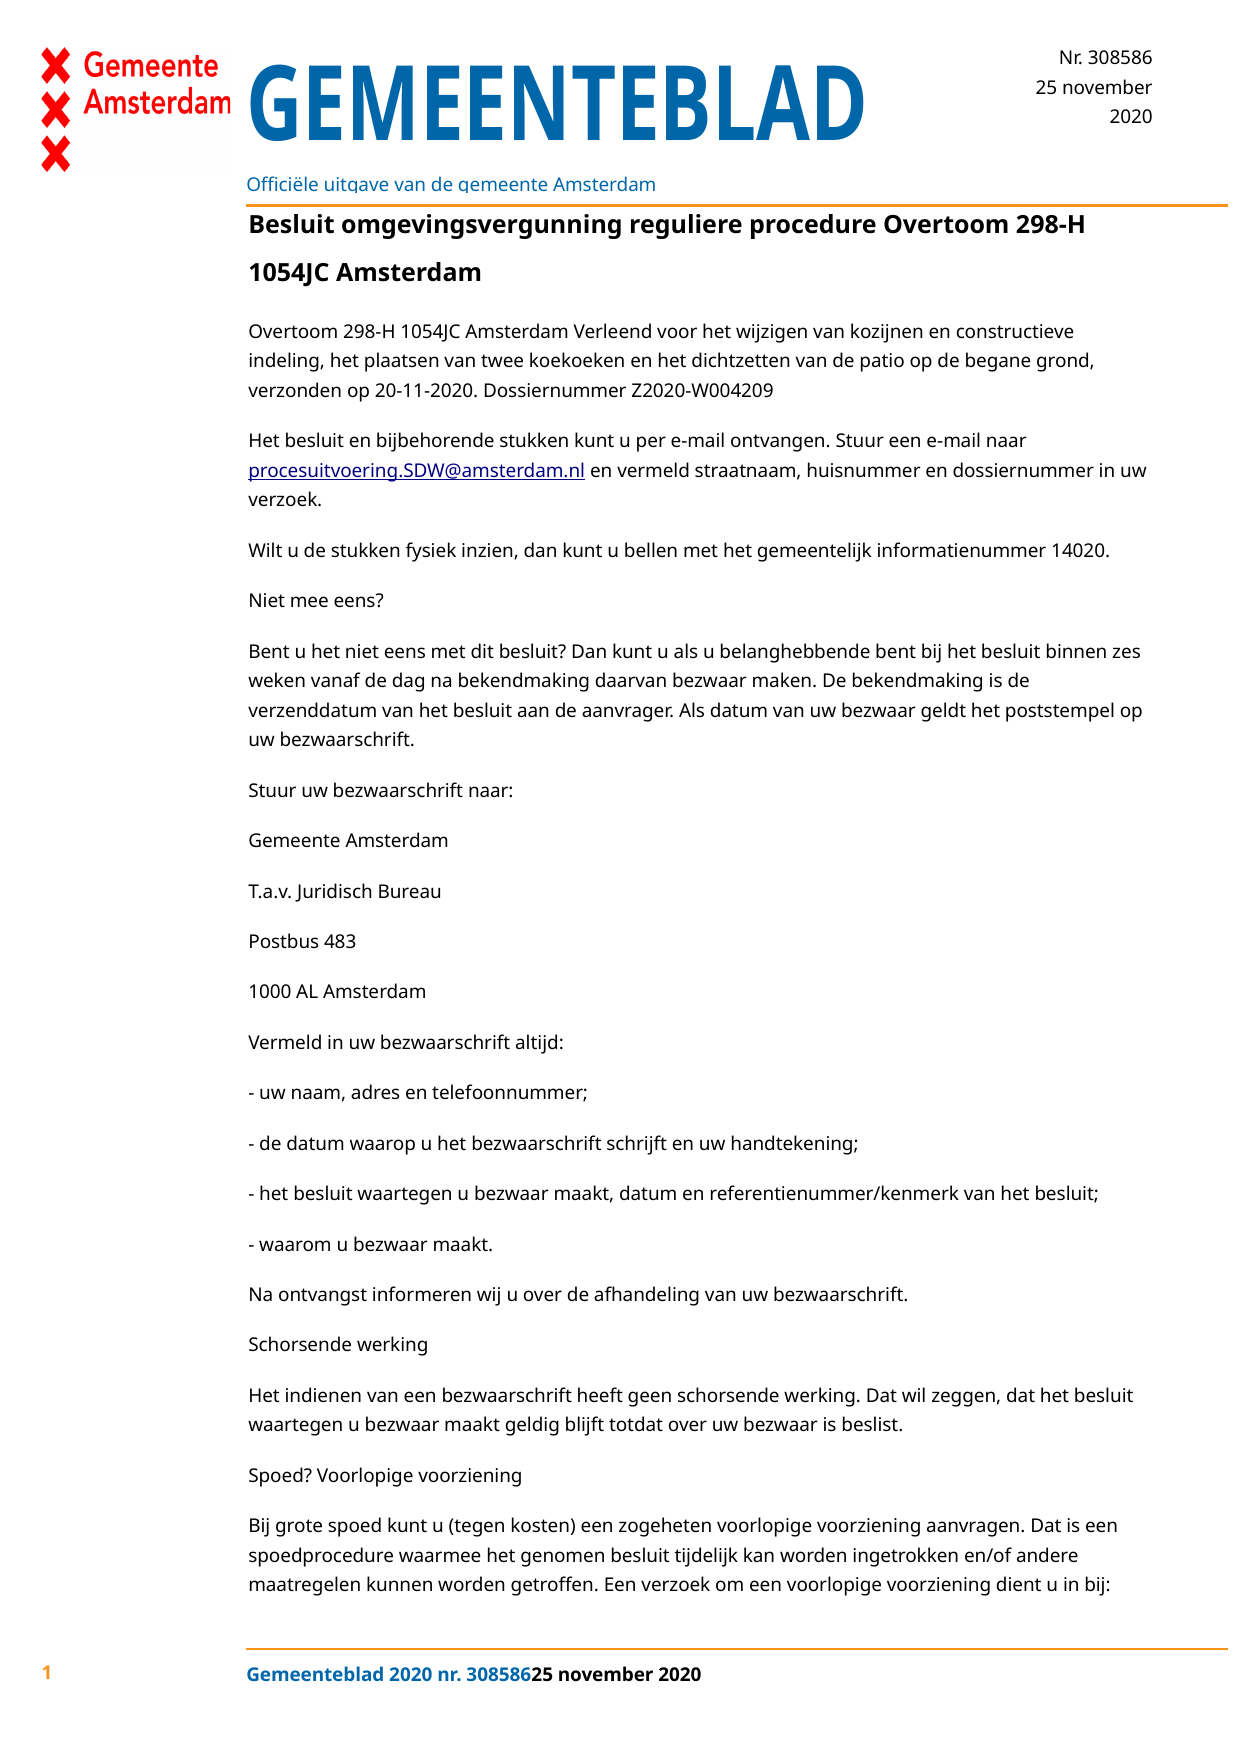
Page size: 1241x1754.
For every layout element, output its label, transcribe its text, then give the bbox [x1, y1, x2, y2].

text Spoed? Voorlopige voorziening [248, 1462, 1152, 1488]
text Besluit omgevingsvergunning reguliere procedure Overtoom 298-H 1054JC Amsterdam [248, 207, 1152, 288]
text Vermeld in uw bezwaarschrift altijd: [248, 1029, 1152, 1055]
text Gemeente Amsterdam [248, 827, 1152, 853]
picture [41, 47, 231, 172]
text - waarom u bezwaar maakt. [248, 1231, 1152, 1257]
text Niet mee eens? [248, 587, 1152, 613]
text Het indienen van een bezwaarschrift heeft geen schorsende werking. Dat wil zeggen, dat het besluit waartegen u bezwaar maakt geldig blijft totdat over uw bezwaar is beslist. [248, 1382, 1152, 1437]
text Overtoom 298-H 1054JC Amsterdam Verleend voor het wijzigen van kozijnen en constructieve indeling, het plaatsen van twee koekoeken en het dichtzetten van de patio op de begane grond, verzonden op 20-11-2020. Dossiernummer Z2020-W004209 [248, 318, 1152, 403]
text 1000 AL Amsterdam [248, 979, 1152, 1004]
text - de datum waarop u het bezwaarschrift schrijft en uw handtekening; [248, 1130, 1152, 1156]
text Stuur uw bezwaarschrift naar: [248, 777, 1152, 803]
text Schorsende werking [248, 1332, 1152, 1357]
text Postbus 483 [248, 928, 1152, 954]
text - het besluit waartegen u bezwaar maakt, datum en referentienummer/kenmerk van het besluit; [248, 1180, 1152, 1206]
text Het besluit en bijbehorende stukken kunt u per e-mail ontvangen. Stuur een e-mail naar procesuitvoering.SDW@amsterdam.nl en vermeld straatnaam, huisnummer en dossiernummer in uw verzoek. [248, 427, 1152, 512]
text Wilt u de stukken fysiek inzien, dan kunt u bellen met het gemeentelijk informatienummer 14020. [248, 537, 1152, 563]
text - uw naam, adres en telefoonnummer; [248, 1079, 1152, 1105]
text Bij grote spoed kunt u (tegen kosten) een zogeheten voorlopige voorziening aanvragen. Dat is een spoedprocedure waarmee het genomen besluit tijdelijk kan worden ingetrokken en/of andere maatregelen kunnen worden getroffen. Een verzoek om een voorlopige voorziening dient u in bij: [248, 1512, 1152, 1597]
text T.a.v. Juridisch Bureau [248, 878, 1152, 904]
text Bent u het niet eens met dit besluit? Dan kunt u als u belanghebbende bent bij het besluit binnen zes weken vanaf de dag na bekendmaking daarvan bezwaar maken. De bekendmaking is de verzenddatum van het besluit aan de aanvrager. Als datum van uw bezwaar geldt het poststempel op uw bezwaarschrift. [248, 638, 1152, 752]
text Na ontvangst informeren wij u over de afhandeling van uw bezwaarschrift. [248, 1281, 1152, 1307]
